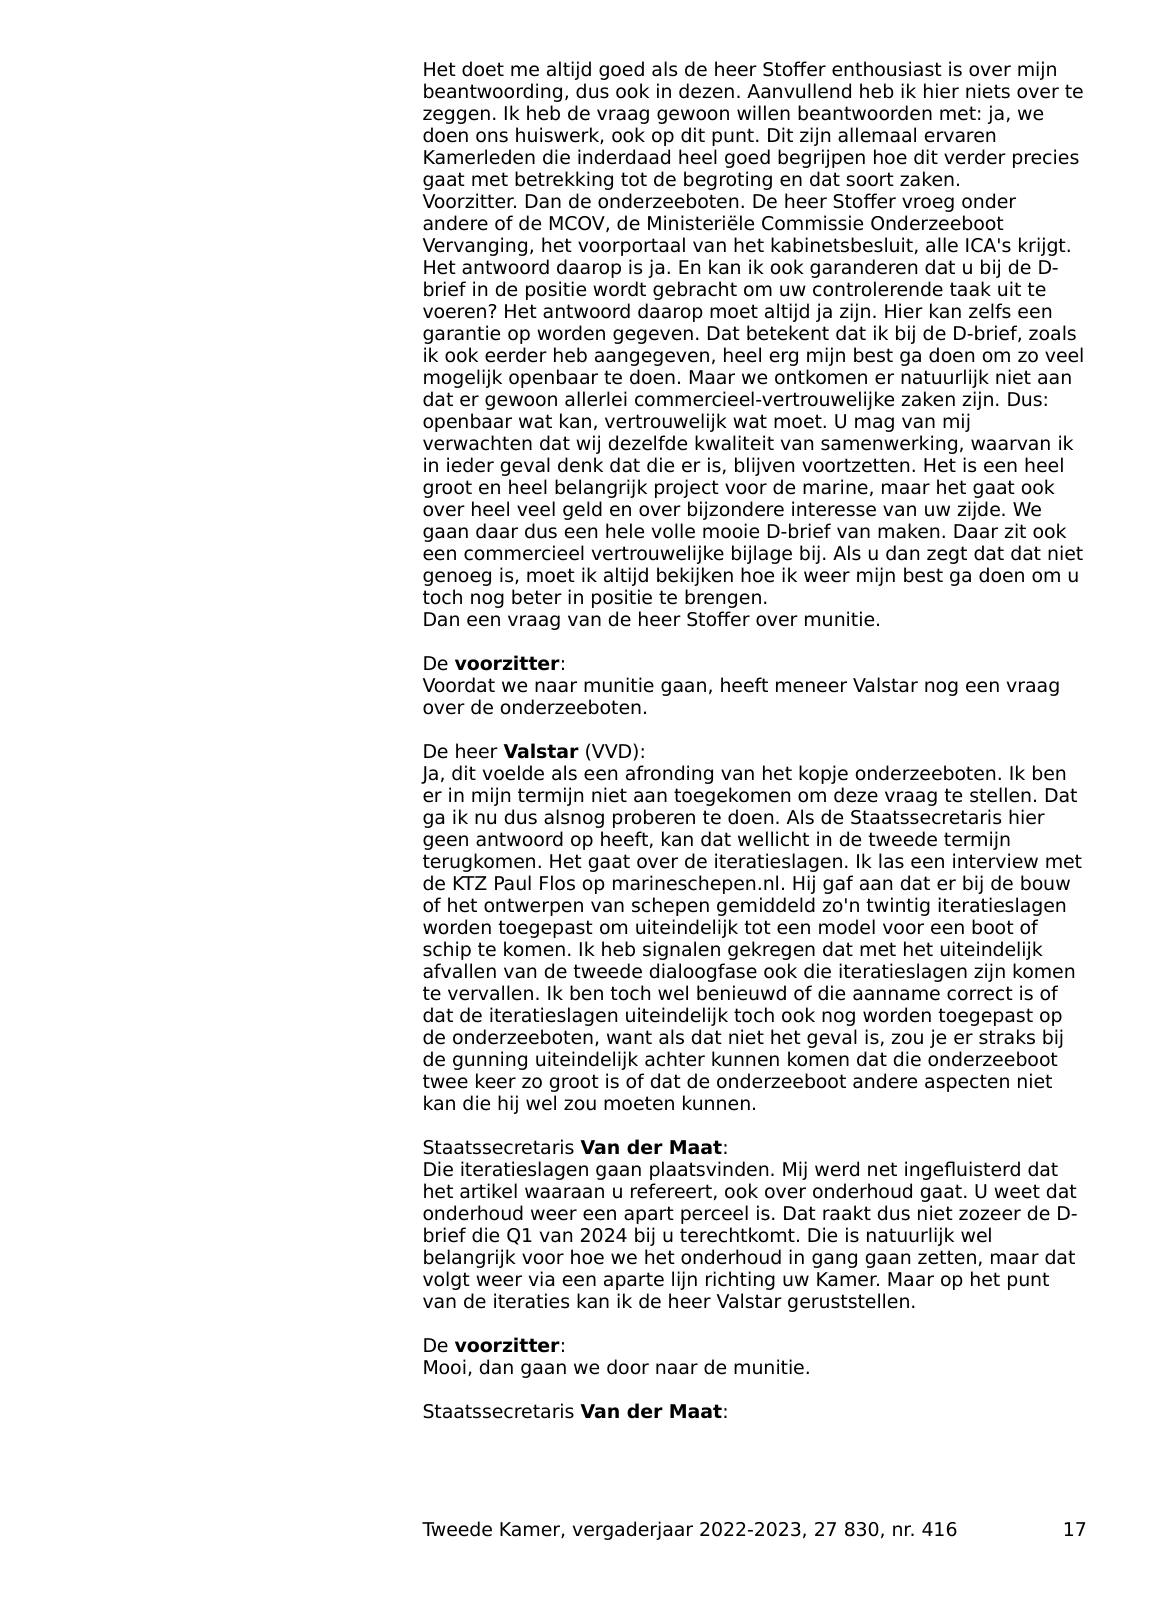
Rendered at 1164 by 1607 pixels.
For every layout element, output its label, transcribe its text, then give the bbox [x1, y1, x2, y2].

text Staatssecretaris Van der Maat: [422, 1137, 1087, 1159]
text Ja, dit voelde als een afronding van het kopje onderzeeboten. Ik ben er in mijn termijn niet aan toegekomen om deze vraag te stellen. Dat ga ik nu dus alsnog proberen te doen. Als de Staatssecretaris hier geen antwoord op heeft, kan dat wellicht in de tweede termijn terugkomen. Het gaat over de iteratieslagen. Ik las een interview met de KTZ Paul Flos op marineschepen.nl. Hij gaf aan dat er bij de bouw of het ontwerpen van schepen gemiddeld zo'n twintig iteratieslagen worden toegepast om uiteindelijk tot een model voor een boot of schip te komen. Ik heb signalen gekregen dat met het uiteindelijk afvallen van de tweede dialoogfase ook die iteratieslagen zijn komen te vervallen. Ik ben toch wel benieuwd of die aanname correct is of dat de iteratieslagen uiteindelijk toch ook nog worden toegepast op de onderzeeboten, want als dat niet het geval is, zou je er straks bij de gunning uiteindelijk achter kunnen komen dat die onderzeeboot twee keer zo groot is of dat de onderzeeboot andere aspecten niet kan die hij wel zou moeten kunnen. [422, 763, 1087, 1114]
text De voorzitter: [422, 1335, 1087, 1357]
text De heer Valstar (VVD): [422, 741, 1087, 763]
text Staatssecretaris Van der Maat: [422, 1401, 1087, 1423]
text Dan een vraag van de heer Stoffer over munitie. [422, 608, 1087, 631]
text Het doet me altijd goed als de heer Stoffer enthousiast is over mijn beantwoording, dus ook in dezen. Aanvullend heb ik hier niets over te zeggen. Ik heb de vraag gewoon willen beantwoorden met: ja, we doen ons huiswerk, ook op dit punt. Dit zijn allemaal ervaren Kamerleden die inderdaad heel goed begrijpen hoe dit verder precies gaat met betrekking tot de begroting en dat soort zaken. [422, 59, 1087, 191]
text De voorzitter: [422, 653, 1087, 675]
text Die iteratieslagen gaan plaatsvinden. Mij werd net ingefluisterd dat het artikel waaraan u refereert, ook over onderhoud gaat. U weet dat onderhoud weer een apart perceel is. Dat raakt dus niet zozeer de D-brief die Q1 van 2024 bij u terechtkomt. Die is natuurlijk wel belangrijk voor hoe we het onderhoud in gang gaan zetten, maar dat volgt weer via een aparte lijn richting uw Kamer. Maar op het punt van de iteraties kan ik de heer Valstar geruststellen. [422, 1159, 1087, 1312]
text Mooi, dan gaan we door naar de munitie. [422, 1357, 1087, 1379]
text Voorzitter. Dan de onderzeeboten. De heer Stoffer vroeg onder andere of de MCOV, de Ministeriële Commissie Onderzeeboot Vervanging, het voorportaal van het kabinetsbesluit, alle ICA's krijgt. Het antwoord daarop is ja. En kan ik ook garanderen dat u bij de D-brief in de positie wordt gebracht om uw controlerende taak uit te voeren? Het antwoord daarop moet altijd ja zijn. Hier kan zelfs een garantie op worden gegeven. Dat betekent dat ik bij de D-brief, zoals ik ook eerder heb aangegeven, heel erg mijn best ga doen om zo veel mogelijk openbaar te doen. Maar we ontkomen er natuurlijk niet aan dat er gewoon allerlei commercieel-vertrouwelijke zaken zijn. Dus: openbaar wat kan, vertrouwelijk wat moet. U mag van mij verwachten dat wij dezelfde kwaliteit van samenwerking, waarvan ik in ieder geval denk dat die er is, blijven voortzetten. Het is een heel groot en heel belangrijk project voor de marine, maar het gaat ook over heel veel geld en over bijzondere interesse van uw zijde. We gaan daar dus een hele volle mooie D-brief van maken. Daar zit ook een commercieel vertrouwelijke bijlage bij. Als u dan zegt dat dat niet genoeg is, moet ik altijd bekijken hoe ik weer mijn best ga doen om u toch nog beter in positie te brengen. [422, 191, 1087, 608]
text Voordat we naar munitie gaan, heeft meneer Valstar nog een vraag over de onderzeeboten. [422, 675, 1087, 719]
